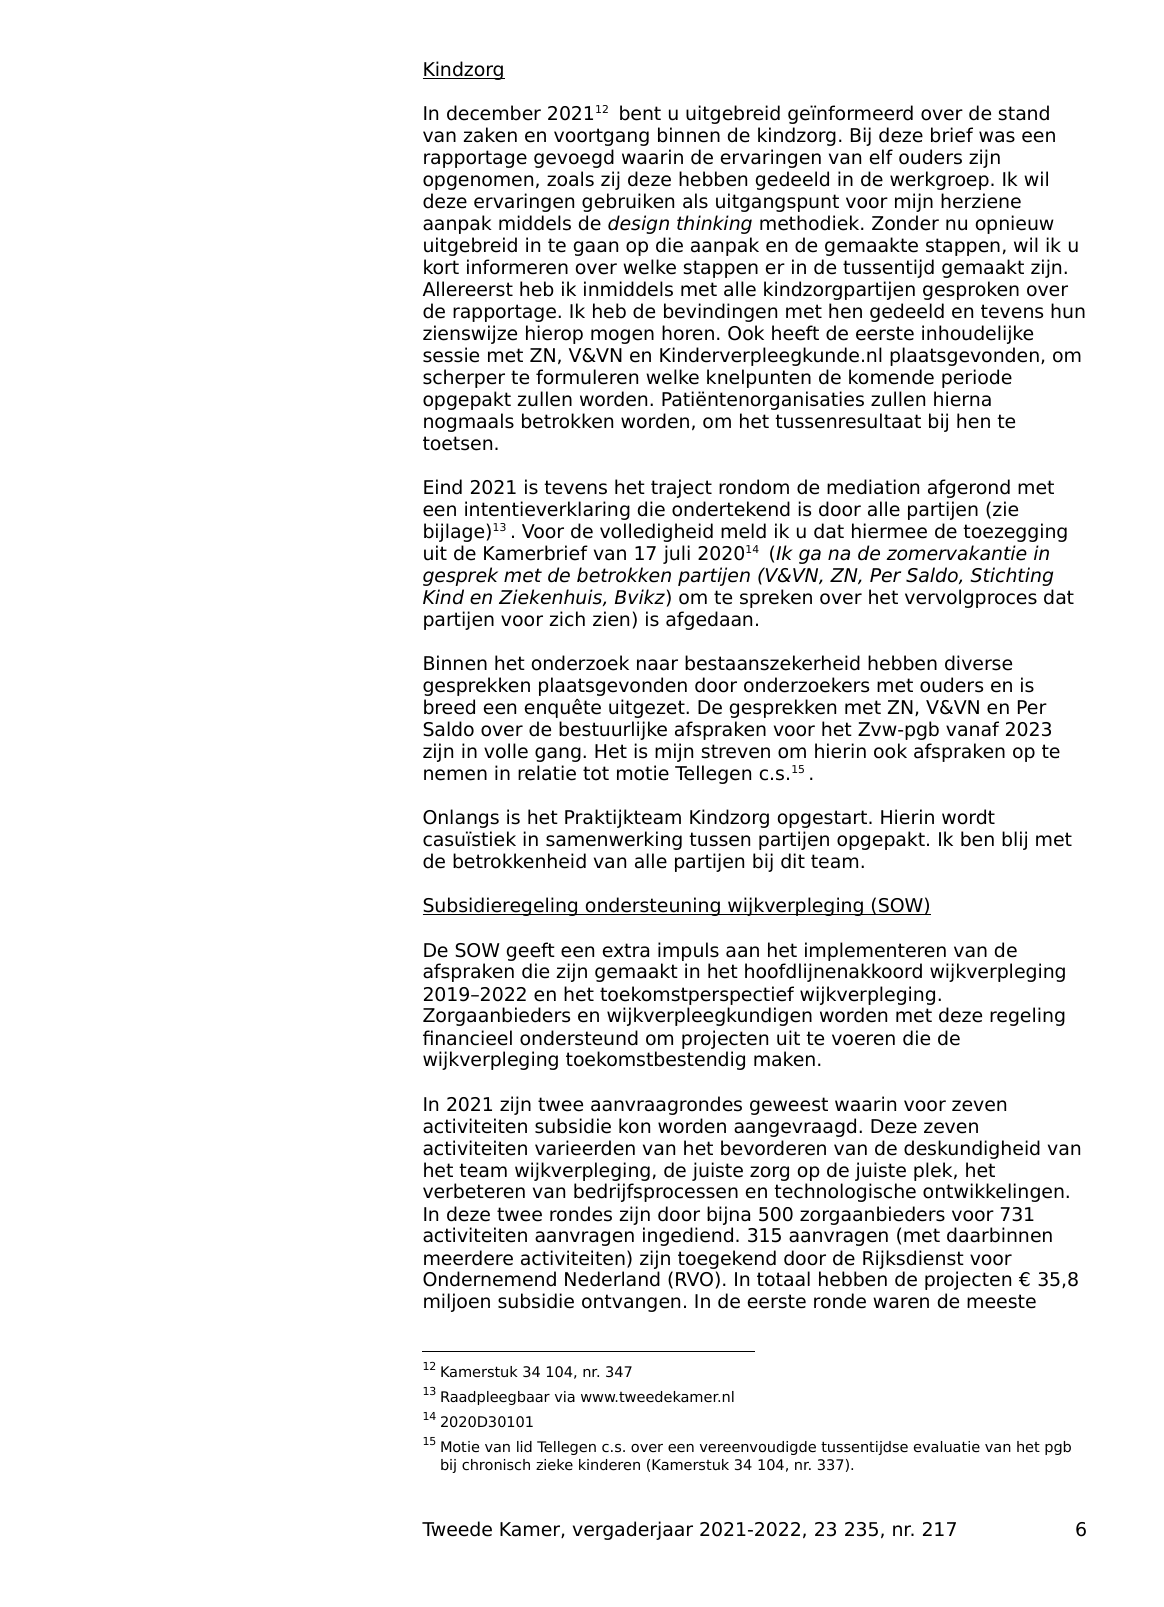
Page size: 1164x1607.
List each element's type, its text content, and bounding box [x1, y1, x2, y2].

subtitle Kindzorg [422, 59, 1087, 81]
text 2020D30101 [422, 1410, 1087, 1432]
text Motie van lid Tellegen c.s. over een vereenvoudigde tussentijdse evaluatie van het pgb bij chronisch zieke kinderen (Kamerstuk 34 104, nr. 337). [422, 1435, 1087, 1474]
text Binnen het onderzoek naar bestaanszekerheid hebben diverse gesprekken plaatsgevonden door onderzoekers met ouders en is breed een enquête uitgezet. De gesprekken met ZN, V&VN en Per Saldo over de bestuurlijke afspraken voor het Zvw-pgb vanaf 2023 zijn in volle gang. Het is mijn streven om hierin ook afspraken op te nemen in relatie tot motie Tellegen c.s.. [422, 653, 1087, 785]
text In 2021 zijn twee aanvraagrondes geweest waarin voor zeven activiteiten subsidie kon worden aangevraagd. Deze zeven activiteiten varieerden van het bevorderen van de deskundigheid van het team wijkverpleging, de juiste zorg op de juiste plek, het verbeteren van bedrijfsprocessen en technologische ontwikkelingen. In deze twee rondes zijn door bijna 500 zorgaanbieders voor 731 activiteiten aanvragen ingediend. 315 aanvragen (met daarbinnen meerdere activiteiten) zijn toegekend door de Rijksdienst voor Ondernemend Nederland (RVO). In totaal hebben de projecten € 35,8 miljoen subsidie ontvangen. In de eerste ronde waren de meeste [422, 1093, 1087, 1313]
text Onlangs is het Praktijkteam Kindzorg opgestart. Hierin wordt casuïstiek in samenwerking tussen partijen opgepakt. Ik ben blij met de betrokkenheid van alle partijen bij dit team. [422, 807, 1087, 873]
text De SOW geeft een extra impuls aan het implementeren van de afspraken die zijn gemaakt in het hoofdlijnenakkoord wijkverpleging 2019–2022 en het toekomstperspectief wijkverpleging. Zorgaanbieders en wijkverpleegkundigen worden met deze regeling financieel ondersteund om projecten uit te voeren die de wijkverpleging toekomstbestendig maken. [422, 939, 1087, 1071]
subtitle Subsidieregeling ondersteuning wijkverpleging (SOW) [422, 895, 1087, 917]
text Raadpleegbaar via www.tweedekamer.nl [422, 1385, 1087, 1407]
text Kamerstuk 34 104, nr. 347 [422, 1360, 1087, 1382]
text Eind 2021 is tevens het traject rondom de mediation afgerond met een intentieverklaring die ondertekend is door alle partijen (zie bijlage). Voor de volledigheid meld ik u dat hiermee de toezegging uit de Kamerbrief van 17 juli 2020 (Ik ga na de zomervakantie in gesprek met de betrokken partijen (V&VN, ZN, Per Saldo, Stichting Kind en Ziekenhuis, Bvikz) om te spreken over het vervolgproces dat partijen voor zich zien) is afgedaan. [422, 477, 1087, 631]
text In december 2021 bent u uitgebreid geïnformeerd over de stand van zaken en voortgang binnen de kindzorg. Bij deze brief was een rapportage gevoegd waarin de ervaringen van elf ouders zijn opgenomen, zoals zij deze hebben gedeeld in de werkgroep. Ik wil deze ervaringen gebruiken als uitgangspunt voor mijn herziene aanpak middels de design thinking methodiek. Zonder nu opnieuw uitgebreid in te gaan op die aanpak en de gemaakte stappen, wil ik u kort informeren over welke stappen er in de tussentijd gemaakt zijn. Allereerst heb ik inmiddels met alle kindzorgpartijen gesproken over de rapportage. Ik heb de bevindingen met hen gedeeld en tevens hun zienswijze hierop mogen horen. Ook heeft de eerste inhoudelijke sessie met ZN, V&VN en Kinderverpleegkunde.nl plaatsgevonden, om scherper te formuleren welke knelpunten de komende periode opgepakt zullen worden. Patiëntenorganisaties zullen hierna nogmaals betrokken worden, om het tussenresultaat bij hen te toetsen. [422, 103, 1087, 455]
